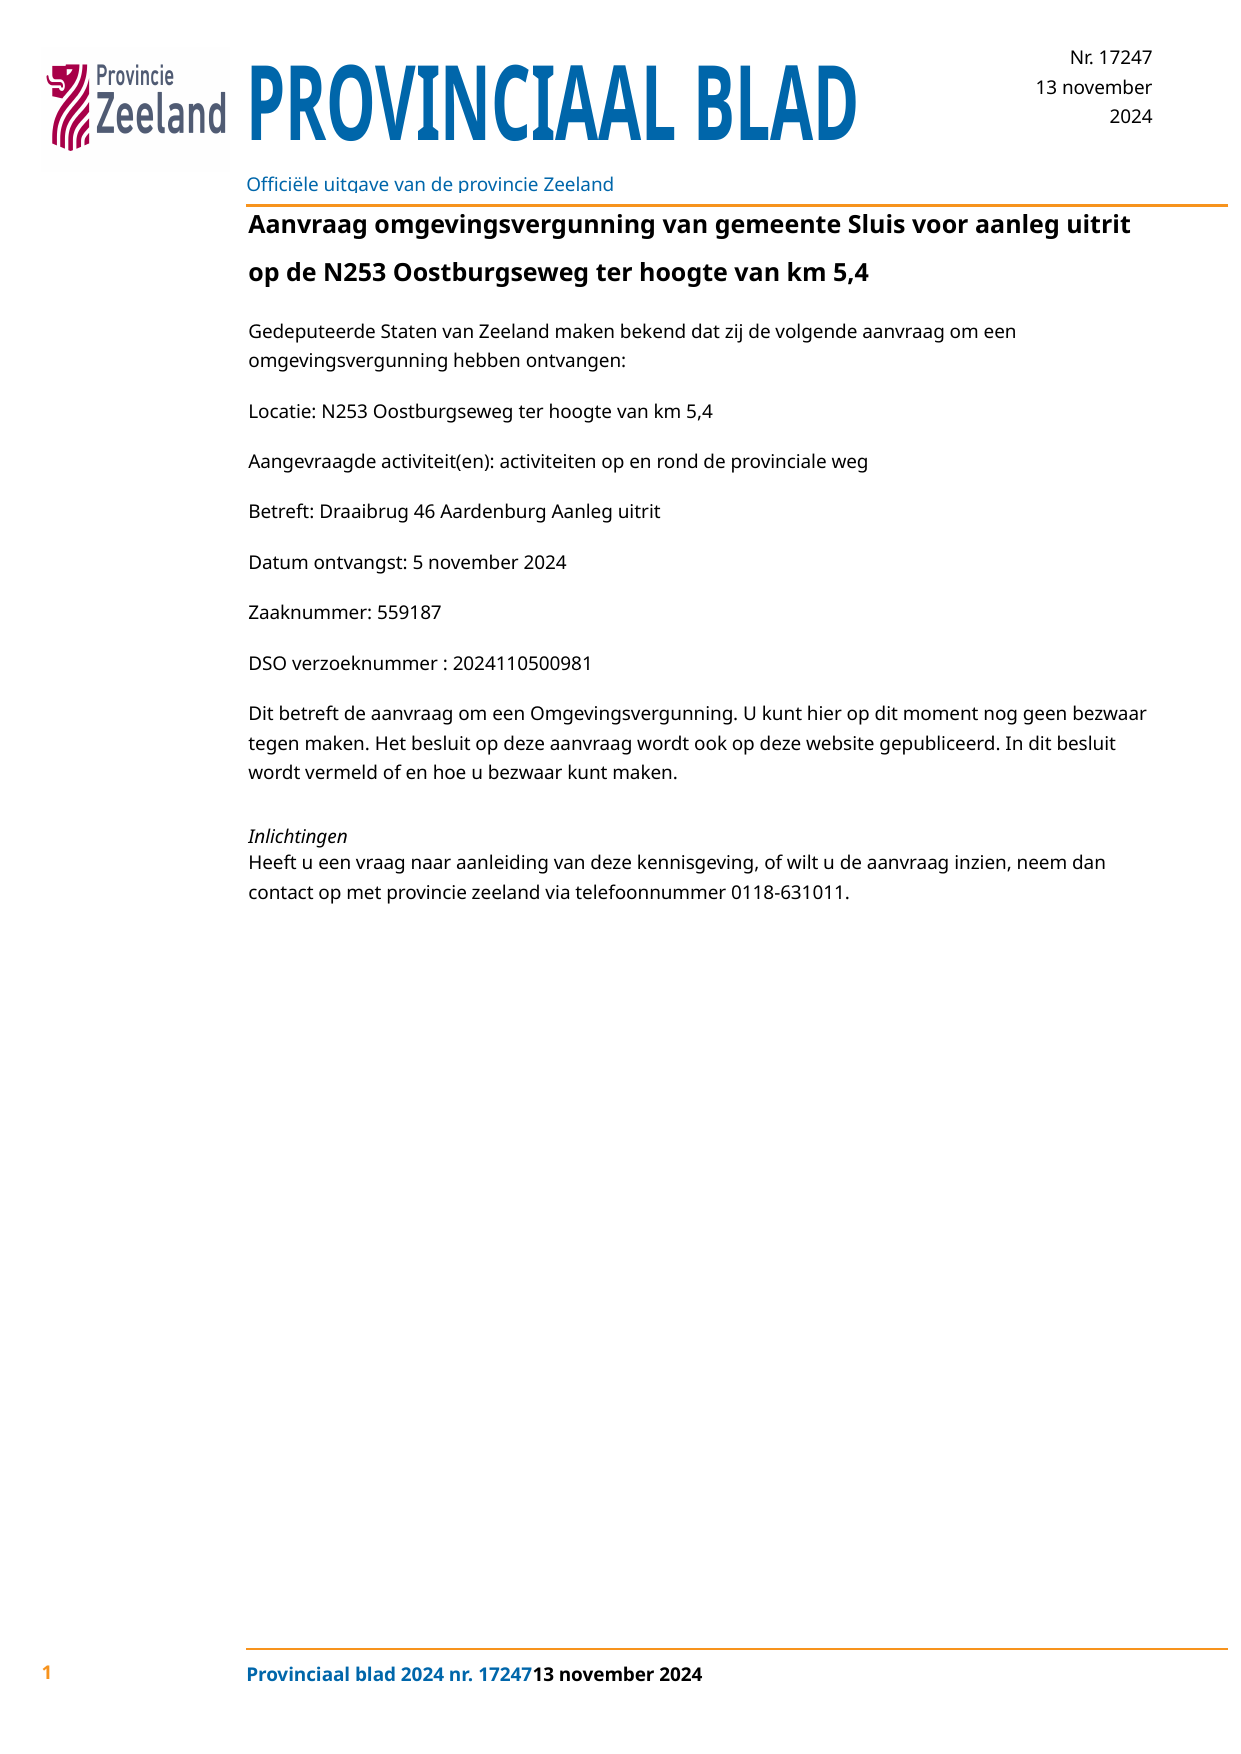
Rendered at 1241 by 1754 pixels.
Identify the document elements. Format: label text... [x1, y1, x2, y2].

text Locatie: N253 Oostburgseweg ter hoogte van km 5,4 [248, 398, 1152, 424]
text Datum ontvangst: 5 november 2024 [248, 549, 1152, 575]
text Dit betreft de aanvraag om een Omgevingsvergunning. U kunt hier op dit moment nog geen bezwaar tegen maken. Het besluit op deze aanvraag wordt ook op deze website gepubliceerd. In dit besluit wordt vermeld of en hoe u bezwaar kunt maken. [248, 700, 1152, 785]
text Zaaknummer: 559187 [248, 599, 1152, 625]
picture [41, 47, 231, 172]
text Betreft: Draaibrug 46 Aardenburg Aanleg uitrit [248, 499, 1152, 524]
text Heeft u een vraag naar aanleiding van deze kennisgeving, of wilt u de aanvraag inzien, neem dan contact op met provincie zeeland via telefoonnummer 0118-631011. [248, 849, 1152, 904]
text Aangevraagde activiteit(en): activiteiten op en rond de provinciale weg [248, 448, 1152, 474]
text DSO verzoeknummer : 2024110500981 [248, 650, 1152, 676]
text Inlichtingen [248, 823, 1152, 849]
text Aanvraag omgevingsvergunning van gemeente Sluis voor aanleg uitrit op de N253 Oostburgseweg ter hoogte van km 5,4 [248, 207, 1152, 288]
text Gedeputeerde Staten van Zeeland maken bekend dat zij de volgende aanvraag om een omgevingsvergunning hebben ontvangen: [248, 318, 1152, 373]
